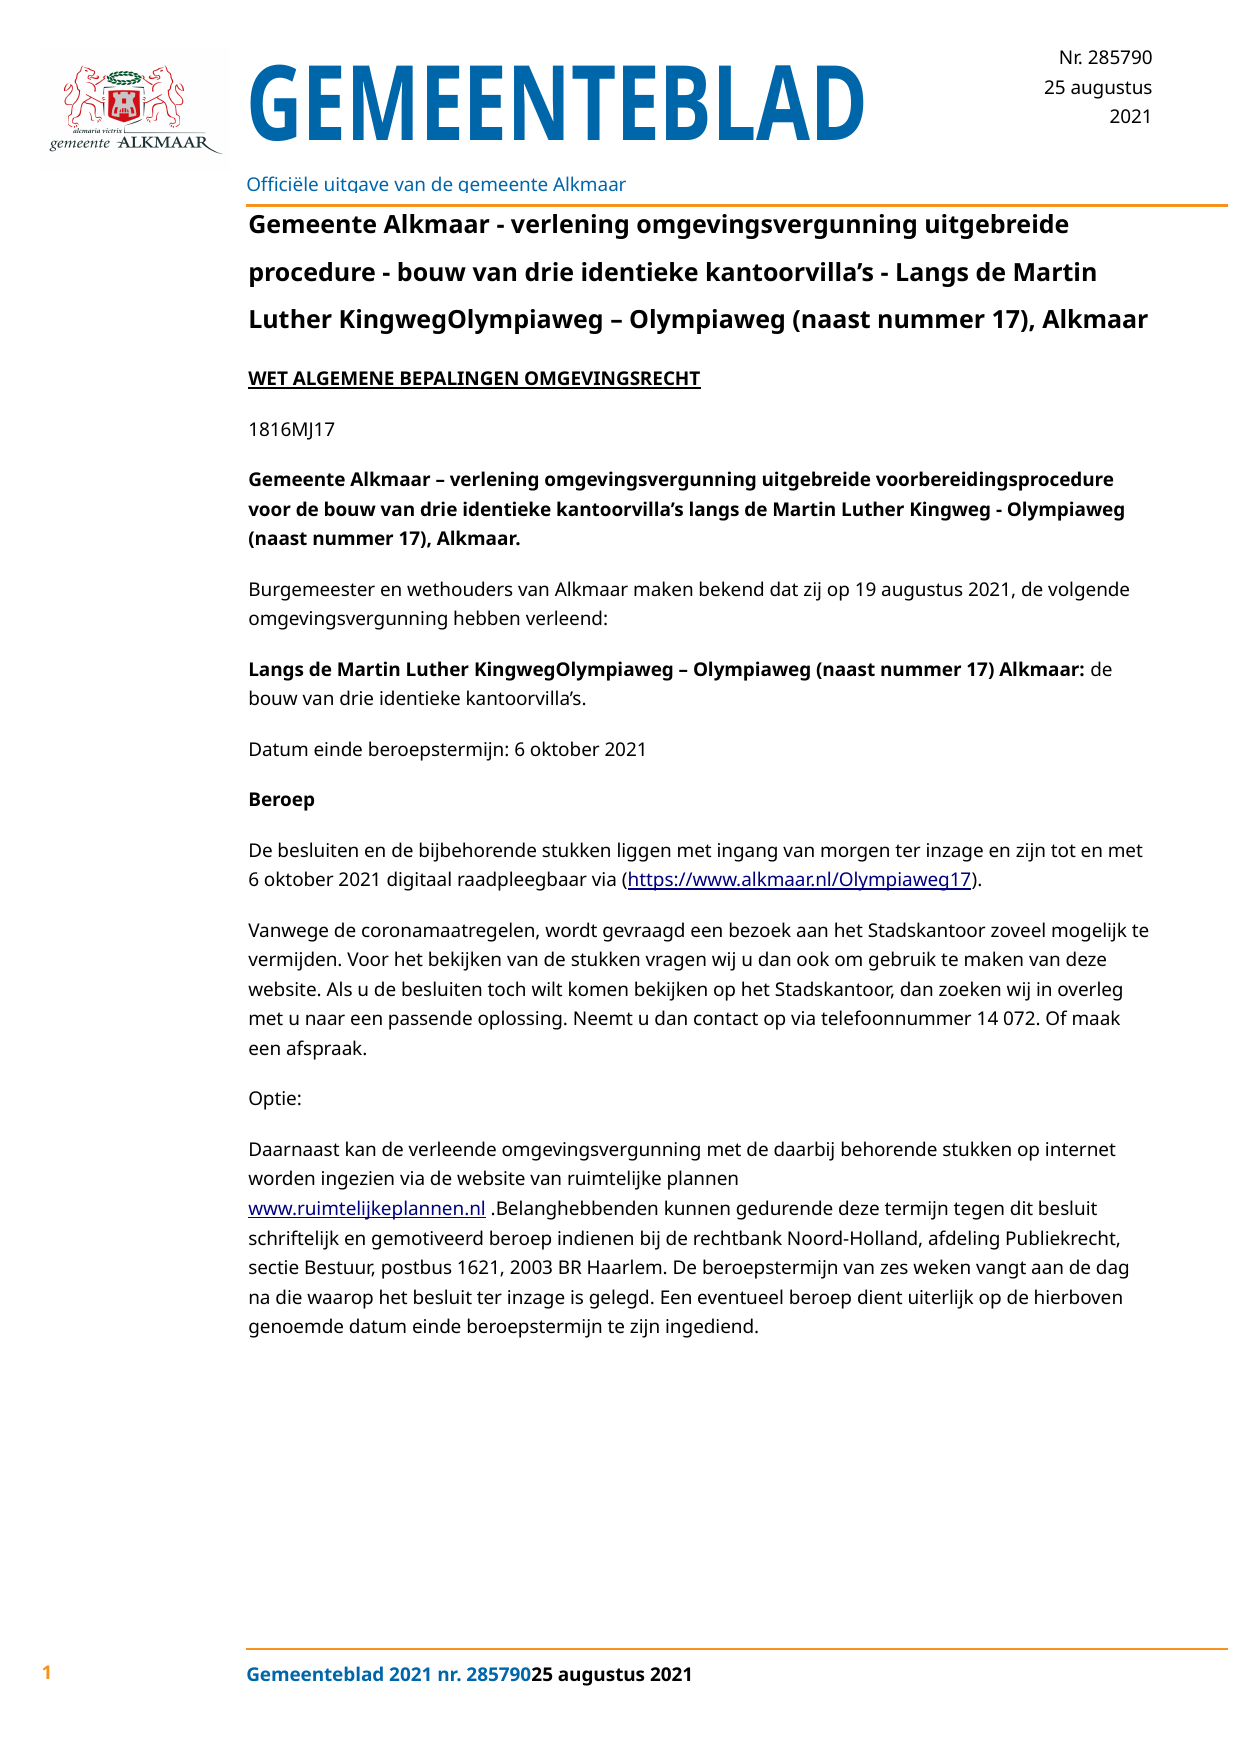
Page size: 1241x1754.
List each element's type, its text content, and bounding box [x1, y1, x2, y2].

picture [41, 47, 231, 172]
text Datum einde beroepstermijn: 6 oktober 2021 [248, 736, 1152, 762]
text Gemeente Alkmaar - verlening omgevingsvergunning uitgebreide procedure - bouw van drie identieke kantoorvilla’s - Langs de Martin Luther KingwegOlympiaweg – Olympiaweg (naast nummer 17), Alkmaar [248, 207, 1152, 336]
text Optie: [248, 1086, 1152, 1111]
text WET ALGEMENE BEPALINGEN OMGEVINGSRECHT [248, 366, 1152, 391]
text Daarnaast kan de verleende omgevingsvergunning met de daarbij behorende stukken op internet worden ingezien via de website van ruimtelijke plannen www.ruimtelijkeplannen.nl .Belanghebbenden kunnen gedurende deze termijn tegen dit besluit schriftelijk en gemotiveerd beroep indienen bij de rechtbank Noord-Holland, afdeling Publiekrecht, sectie Bestuur, postbus 1621, 2003 BR Haarlem. De beroepstermijn van zes weken vangt aan de dag na die waarop het besluit ter inzage is gelegd. Een eventueel beroep dient uiterlijk op de hierboven genoemde datum einde beroepstermijn te zijn ingediend. [248, 1136, 1152, 1339]
text Vanwege de coronamaatregelen, wordt gevraagd een bezoek aan het Stadskantoor zoveel mogelijk te vermijden. Voor het bekijken van de stukken vragen wij u dan ook om gebruik te maken van deze website. Als u de besluiten toch wilt komen bekijken op het Stadskantoor, dan zoeken wij in overleg met u naar een passende oplossing. Neemt u dan contact op via telefoonnummer 14 072. Of maak een afspraak. [248, 917, 1152, 1061]
text Beroep [248, 786, 1152, 812]
text 1816MJ17 [248, 416, 1152, 442]
text Gemeente Alkmaar – verlening omgevingsvergunning uitgebreide voorbereidingsprocedure voor de bouw van drie identieke kantoorvilla’s langs de Martin Luther Kingweg - Olympiaweg (naast nummer 17), Alkmaar. [248, 466, 1152, 551]
text Langs de Martin Luther KingwegOlympiaweg – Olympiaweg (naast nummer 17) Alkmaar: de bouw van drie identieke kantoorvilla’s. [248, 656, 1152, 711]
text De besluiten en de bijbehorende stukken liggen met ingang van morgen ter inzage en zijn tot en met 6 oktober 2021 digitaal raadpleegbaar via (https://www.alkmaar.nl/Olympiaweg17). [248, 837, 1152, 892]
text Burgemeester en wethouders van Alkmaar maken bekend dat zij op 19 augustus 2021, de volgende omgevingsvergunning hebben verleend: [248, 576, 1152, 631]
